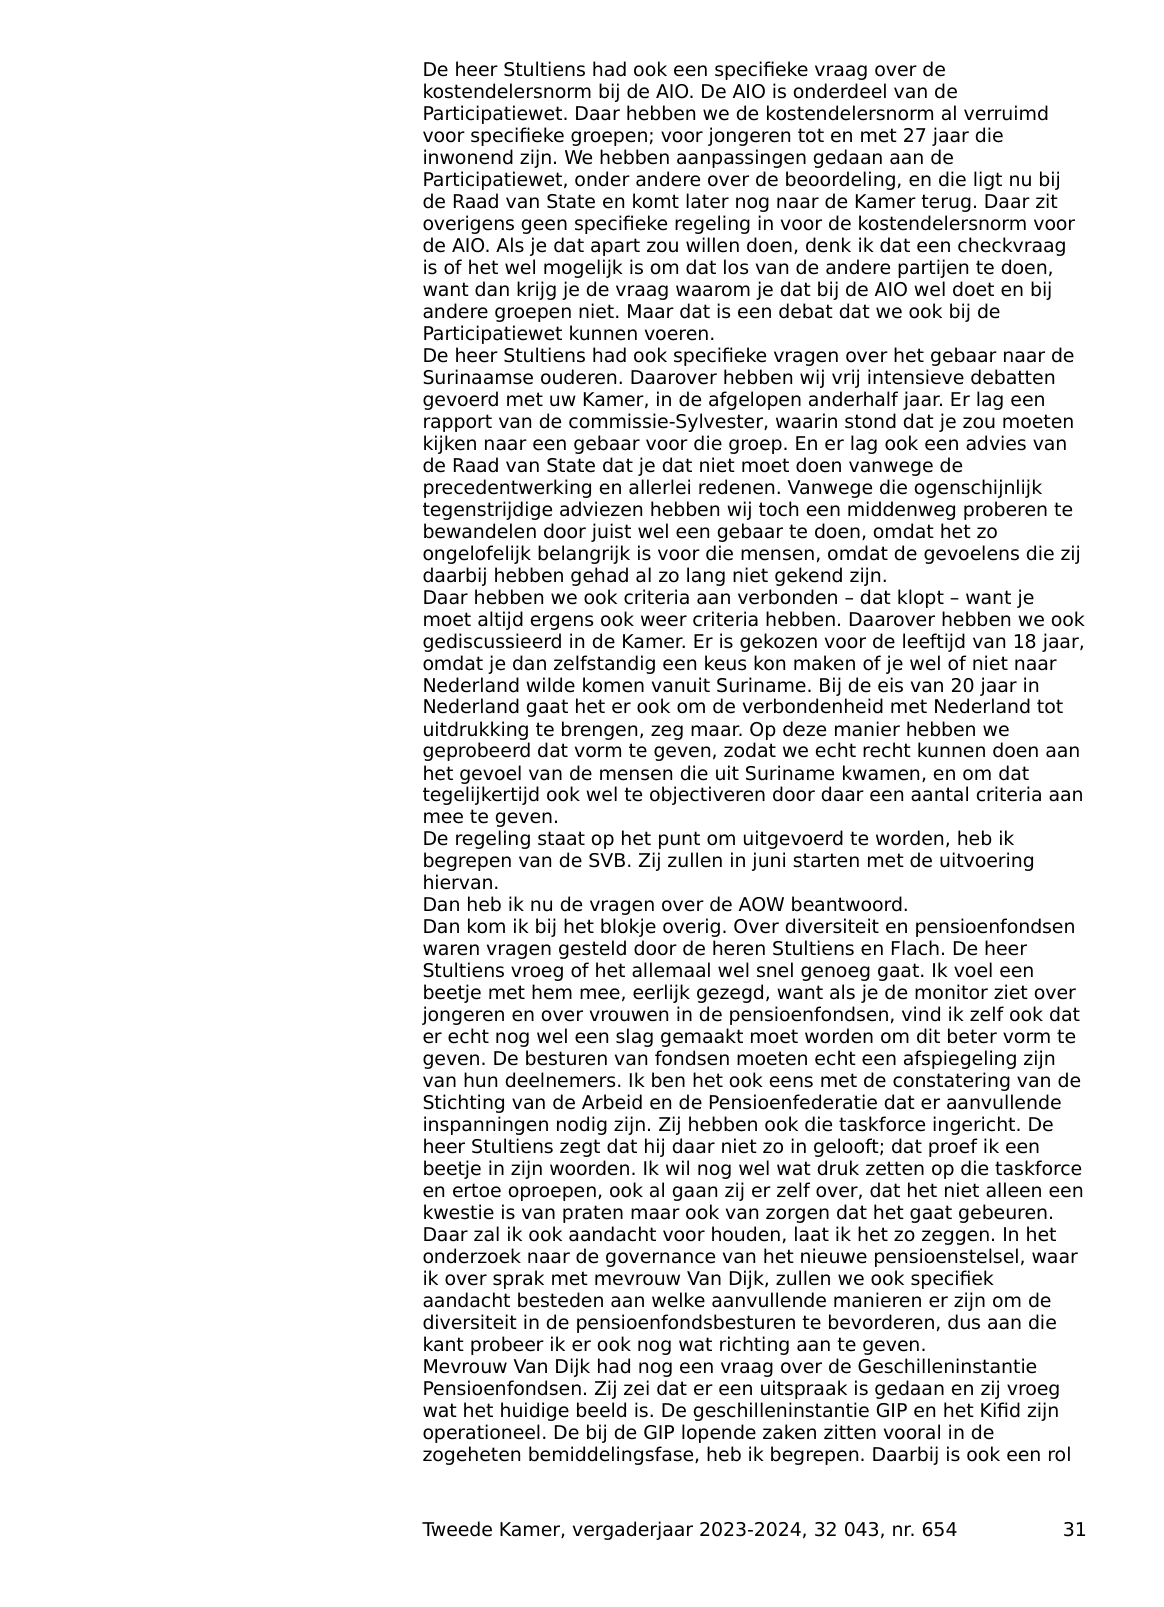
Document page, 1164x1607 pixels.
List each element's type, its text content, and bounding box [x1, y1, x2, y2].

text De regeling staat op het punt om uitgevoerd te worden, heb ik begrepen van de SVB. Zij zullen in juni starten met de uitvoering hiervan. [422, 828, 1087, 894]
text De heer Stultiens had ook specifieke vragen over het gebaar naar de Surinaamse ouderen. Daarover hebben wij vrij intensieve debatten gevoerd met uw Kamer, in de afgelopen anderhalf jaar. Er lag een rapport van de commissie-Sylvester, waarin stond dat je zou moeten kijken naar een gebaar voor die groep. En er lag ook een advies van de Raad van State dat je dat niet moet doen vanwege de precedentwerking en allerlei redenen. Vanwege die ogenschijnlijk tegenstrijdige adviezen hebben wij toch een middenweg proberen te bewandelen door juist wel een gebaar te doen, omdat het zo ongelofelijk belangrijk is voor die mensen, omdat de gevoelens die zij daarbij hebben gehad al zo lang niet gekend zijn. [422, 345, 1087, 587]
text Dan kom ik bij het blokje overig. Over diversiteit en pensioenfondsen waren vragen gesteld door de heren Stultiens en Flach. De heer Stultiens vroeg of het allemaal wel snel genoeg gaat. Ik voel een beetje met hem mee, eerlijk gezegd, want als je de monitor ziet over jongeren en over vrouwen in de pensioenfondsen, vind ik zelf ook dat er echt nog wel een slag gemaakt moet worden om dit beter vorm te geven. De besturen van fondsen moeten echt een afspiegeling zijn van hun deelnemers. Ik ben het ook eens met de constatering van de Stichting van de Arbeid en de Pensioenfederatie dat er aanvullende inspanningen nodig zijn. Zij hebben ook die taskforce ingericht. De heer Stultiens zegt dat hij daar niet zo in gelooft; dat proef ik een beetje in zijn woorden. Ik wil nog wel wat druk zetten op die taskforce en ertoe oproepen, ook al gaan zij er zelf over, dat het niet alleen een kwestie is van praten maar ook van zorgen dat het gaat gebeuren. Daar zal ik ook aandacht voor houden, laat ik het zo zeggen. In het onderzoek naar de governance van het nieuwe pensioenstelsel, waar ik over sprak met mevrouw Van Dijk, zullen we ook specifiek aandacht besteden aan welke aanvullende manieren er zijn om de diversiteit in de pensioenfondsbesturen te bevorderen, dus aan die kant probeer ik er ook nog wat richting aan te geven. [422, 916, 1087, 1356]
text Mevrouw Van Dijk had nog een vraag over de Geschilleninstantie Pensioenfondsen. Zij zei dat er een uitspraak is gedaan en zij vroeg wat het huidige beeld is. De geschilleninstantie GIP en het Kifid zijn operationeel. De bij de GIP lopende zaken zitten vooral in de zogeheten bemiddelingsfase, heb ik begrepen. Daarbij is ook een rol [422, 1356, 1087, 1466]
text Dan heb ik nu de vragen over de AOW beantwoord. [422, 894, 1087, 916]
text De heer Stultiens had ook een specifieke vraag over de kostendelersnorm bij de AIO. De AIO is onderdeel van de Participatiewet. Daar hebben we de kostendelersnorm al verruimd voor specifieke groepen; voor jongeren tot en met 27 jaar die inwonend zijn. We hebben aanpassingen gedaan aan de Participatiewet, onder andere over de beoordeling, en die ligt nu bij de Raad van State en komt later nog naar de Kamer terug. Daar zit overigens geen specifieke regeling in voor de kostendelersnorm voor de AIO. Als je dat apart zou willen doen, denk ik dat een checkvraag is of het wel mogelijk is om dat los van de andere partijen te doen, want dan krijg je de vraag waarom je dat bij de AIO wel doet en bij andere groepen niet. Maar dat is een debat dat we ook bij de Participatiewet kunnen voeren. [422, 59, 1087, 345]
text Daar hebben we ook criteria aan verbonden – dat klopt – want je moet altijd ergens ook weer criteria hebben. Daarover hebben we ook gediscussieerd in de Kamer. Er is gekozen voor de leeftijd van 18 jaar, omdat je dan zelfstandig een keus kon maken of je wel of niet naar Nederland wilde komen vanuit Suriname. Bij de eis van 20 jaar in Nederland gaat het er ook om de verbondenheid met Nederland tot uitdrukking te brengen, zeg maar. Op deze manier hebben we geprobeerd dat vorm te geven, zodat we echt recht kunnen doen aan het gevoel van de mensen die uit Suriname kwamen, en om dat tegelijkertijd ook wel te objectiveren door daar een aantal criteria aan mee te geven. [422, 587, 1087, 828]
